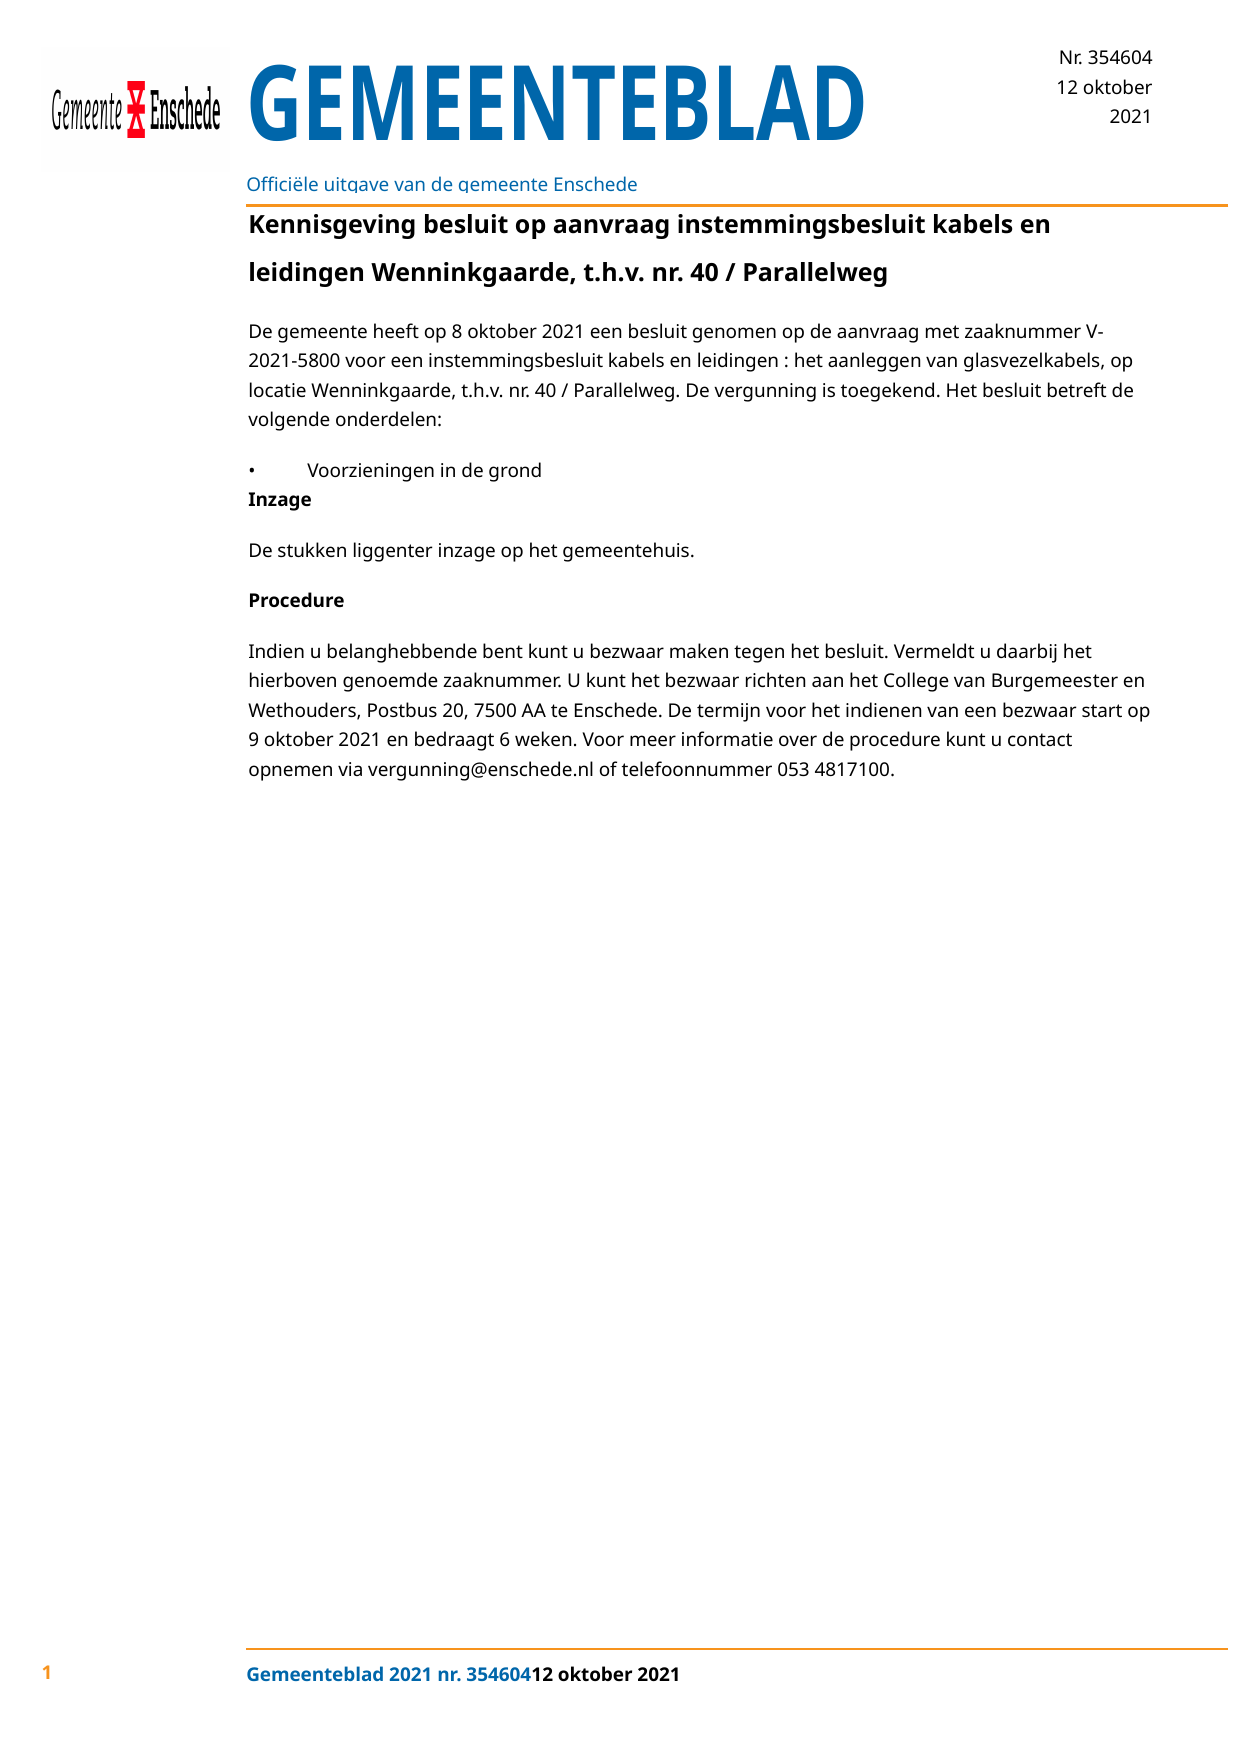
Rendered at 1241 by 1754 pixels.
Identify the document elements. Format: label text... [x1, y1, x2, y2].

text Kennisgeving besluit op aanvraag instemmingsbesluit kabels en leidingen Wenninkgaarde, t.h.v. nr. 40 / Parallelweg [248, 207, 1152, 288]
text De gemeente heeft op 8 oktober 2021 een besluit genomen op de aanvraag met zaaknummer V-2021-5800 voor een instemmingsbesluit kabels en leidingen : het aanleggen van glasvezelkabels, op locatie Wenninkgaarde, t.h.v. nr. 40 / Parallelweg. De vergunning is toegekend. Het besluit betreft de volgende onderdelen: [248, 318, 1152, 432]
list Voorzieningen in de grond [248, 457, 1152, 483]
text De stukken liggenter inzage op het gemeentehuis. [248, 537, 1152, 563]
text Inzage [248, 487, 1152, 512]
picture [41, 47, 231, 172]
text Procedure [248, 587, 1152, 613]
text Indien u belanghebbende bent kunt u bezwaar maken tegen het besluit. Vermeldt u daarbij het hierboven genoemde zaaknummer. U kunt het bezwaar richten aan het College van Burgemees­ter en Wethouders, Postbus 20, 7500 AA te Enschede. De termijn voor het indienen van een bezwaar start op 9 oktober 2021 en bedraagt 6 weken. Voor meer informatie over de procedure kunt u contact opnemen via vergunning@enschede.nl of telefoonnummer 053 4817100. [248, 638, 1152, 782]
